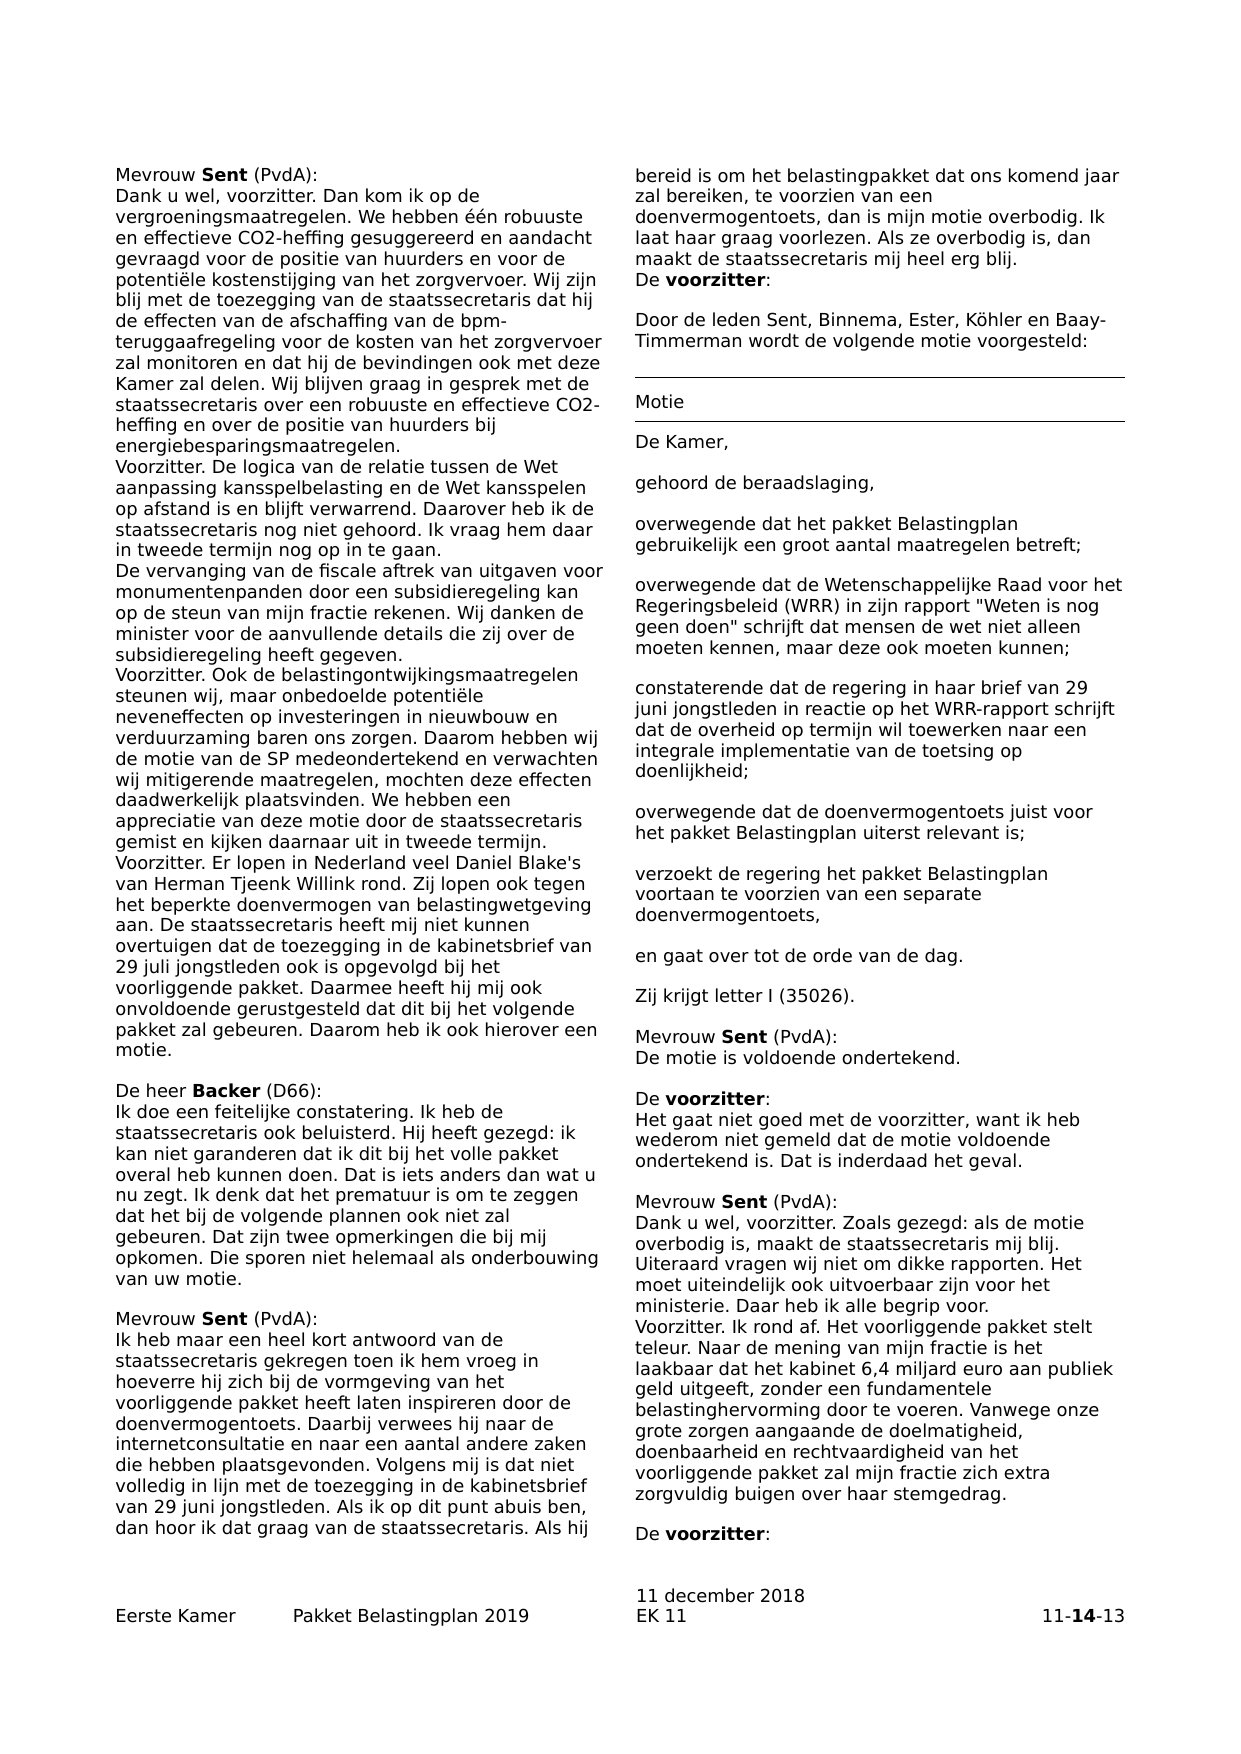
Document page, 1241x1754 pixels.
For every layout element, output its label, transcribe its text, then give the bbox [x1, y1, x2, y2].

text De voorzitter: [635, 1524, 1125, 1545]
text De heer Backer (D66): [115, 1081, 605, 1102]
text Ik doe een feitelijke constatering. Ik heb de staatssecretaris ook beluisterd. Hij heeft gezegd: ik kan niet garanderen dat ik dit bij het volle pakket overal heb kunnen doen. Dat is iets anders dan wat u nu zegt. Ik denk dat het prematuur is om te zeggen dat het bij de volgende plannen ook niet zal gebeuren. Dat zijn twee opmerkingen die bij mij opkomen. Die sporen niet helemaal als onderbouwing van uw motie. [115, 1102, 605, 1289]
text De voorzitter: [635, 1088, 1125, 1109]
text Zij krijgt letter I (35026). [635, 986, 1125, 1007]
text Voorzitter. Ik rond af. Het voorliggende pakket stelt teleur. Naar de mening van mijn fractie is het laakbaar dat het kabinet 6,4 miljard euro aan publiek geld uitgeeft, zonder een fundamentele belastinghervorming door te voeren. Vanwege onze grote zorgen aangaande de doelmatigheid, doenbaarheid en rechtvaardigheid van het voorliggende pakket zal mijn fractie zich extra zorgvuldig buigen over haar stemgedrag. [635, 1317, 1125, 1504]
text Voorzitter. Er lopen in Nederland veel Daniel Blake's van Herman Tjeenk Willink rond. Zij lopen ook tegen het beperkte doenvermogen van belastingwetgeving aan. De staatssecretaris heeft mij niet kunnen overtuigen dat de toezegging in de kabinetsbrief van 29 juli jongstleden ook is opgevolgd bij het voorliggende pakket. Daarmee heeft hij mij ook onvoldoende gerustgesteld dat dit bij het volgende pakket zal gebeuren. Daarom heb ik ook hierover een motie. [115, 853, 605, 1061]
text bereid is om het belastingpakket dat ons komend jaar zal bereiken, te voorzien van een doenvermogentoets, dan is mijn motie overbodig. Ik laat haar graag voorlezen. Als ze overbodig is, dan maakt de staatssecretaris mij heel erg blij. [635, 165, 1125, 269]
text Mevrouw Sent (PvdA): [635, 1027, 1125, 1048]
text gehoord de beraadslaging, [635, 473, 1125, 494]
text verzoekt de regering het pakket Belastingplan voortaan te voorzien van een separate doenvermogentoets, [635, 863, 1125, 926]
text Dank u wel, voorzitter. Zoals gezegd: als de motie overbodig is, maakt de staatssecretaris mij blij. Uiteraard vragen wij niet om dikke rapporten. Het moet uiteindelijk ook uitvoerbaar zijn voor het ministerie. Daar heb ik alle begrip voor. [635, 1212, 1125, 1317]
text De voorzitter: [635, 269, 1125, 290]
text Mevrouw Sent (PvdA): [115, 165, 605, 186]
text Voorzitter. Ook de belastingontwijkingsmaatregelen steunen wij, maar onbedoelde potentiële neveneffecten op investeringen in nieuwbouw en verduurzaming baren ons zorgen. Daarom hebben wij de motie van de SP medeondertekend en verwachten wij mitigerende maatregelen, mochten deze effecten daadwerkelijk plaatsvinden. We hebben een appreciatie van deze motie door de staatssecretaris gemist en kijken daarnaar uit in tweede termijn. [115, 665, 605, 853]
text Mevrouw Sent (PvdA): [115, 1309, 605, 1330]
text Door de leden Sent, Binnema, Ester, Köhler en Baay-Timmerman wordt de volgende motie voorgesteld: [635, 310, 1125, 352]
text en gaat over tot de orde van de dag. [635, 946, 1125, 966]
text overwegende dat de Wetenschappelijke Raad voor het Regeringsbeleid (WRR) in zijn rapport "Weten is nog geen doen" schrijft dat mensen de wet niet alleen moeten kennen, maar deze ook moeten kunnen; [635, 575, 1125, 658]
text Voorzitter. De logica van de relatie tussen de Wet aanpassing kansspelbelasting en de Wet kansspelen op afstand is en blijft verwarrend. Daarover heb ik de staatssecretaris nog niet gehoord. Ik vraag hem daar in tweede termijn nog op in te gaan. [115, 457, 605, 561]
text De Kamer, [635, 432, 1125, 453]
text Motie [635, 392, 1125, 412]
text overwegende dat het pakket Belastingplan gebruikelijk een groot aantal maatregelen betreft; [635, 514, 1125, 555]
text constaterende dat de regering in haar brief van 29 juni jongstleden in reactie op het WRR-rapport schrijft dat de overheid op termijn wil toewerken naar een integrale implementatie van de toetsing op doenlijkheid; [635, 678, 1125, 782]
text overwegende dat de doenvermogentoets juist voor het pakket Belastingplan uiterst relevant is; [635, 802, 1125, 843]
text De motie is voldoende ondertekend. [635, 1048, 1125, 1068]
text Het gaat niet goed met de voorzitter, want ik heb wederom niet gemeld dat de motie voldoende ondertekend is. Dat is inderdaad het geval. [635, 1109, 1125, 1172]
text Dank u wel, voorzitter. Dan kom ik op de vergroeningsmaatregelen. We hebben één robuuste en effectieve CO2-heffing gesuggereerd en aandacht gevraagd voor de positie van huurders en voor de potentiële kostenstijging van het zorgvervoer. Wij zijn blij met de toezegging van de staatssecretaris dat hij de effecten van de afschaffing van de bpm-teruggaafregeling voor de kosten van het zorgvervoer zal monitoren en dat hij de bevindingen ook met deze Kamer zal delen. Wij blijven graag in gesprek met de staatssecretaris over een robuuste en effectieve CO2-heffing en over de positie van huurders bij energiebesparingsmaatregelen. [115, 186, 605, 457]
text De vervanging van de fiscale aftrek van uitgaven voor monumentenpanden door een subsidieregeling kan op de steun van mijn fractie rekenen. Wij danken de minister voor de aanvullende details die zij over de subsidieregeling heeft gegeven. [115, 561, 605, 665]
text Mevrouw Sent (PvdA): [635, 1192, 1125, 1212]
text Ik heb maar een heel kort antwoord van de staatssecretaris gekregen toen ik hem vroeg in hoeverre hij zich bij de vormgeving van het voorliggende pakket heeft laten inspireren door de doenvermogentoets. Daarbij verwees hij naar de internetconsultatie en naar een aantal andere zaken die hebben plaatsgevonden. Volgens mij is dat niet volledig in lijn met de toezegging in de kabinetsbrief van 29 juni jongstleden. Als ik op dit punt abuis ben, dan hoor ik dat graag van de staatssecretaris. Als hij [115, 1330, 605, 1538]
